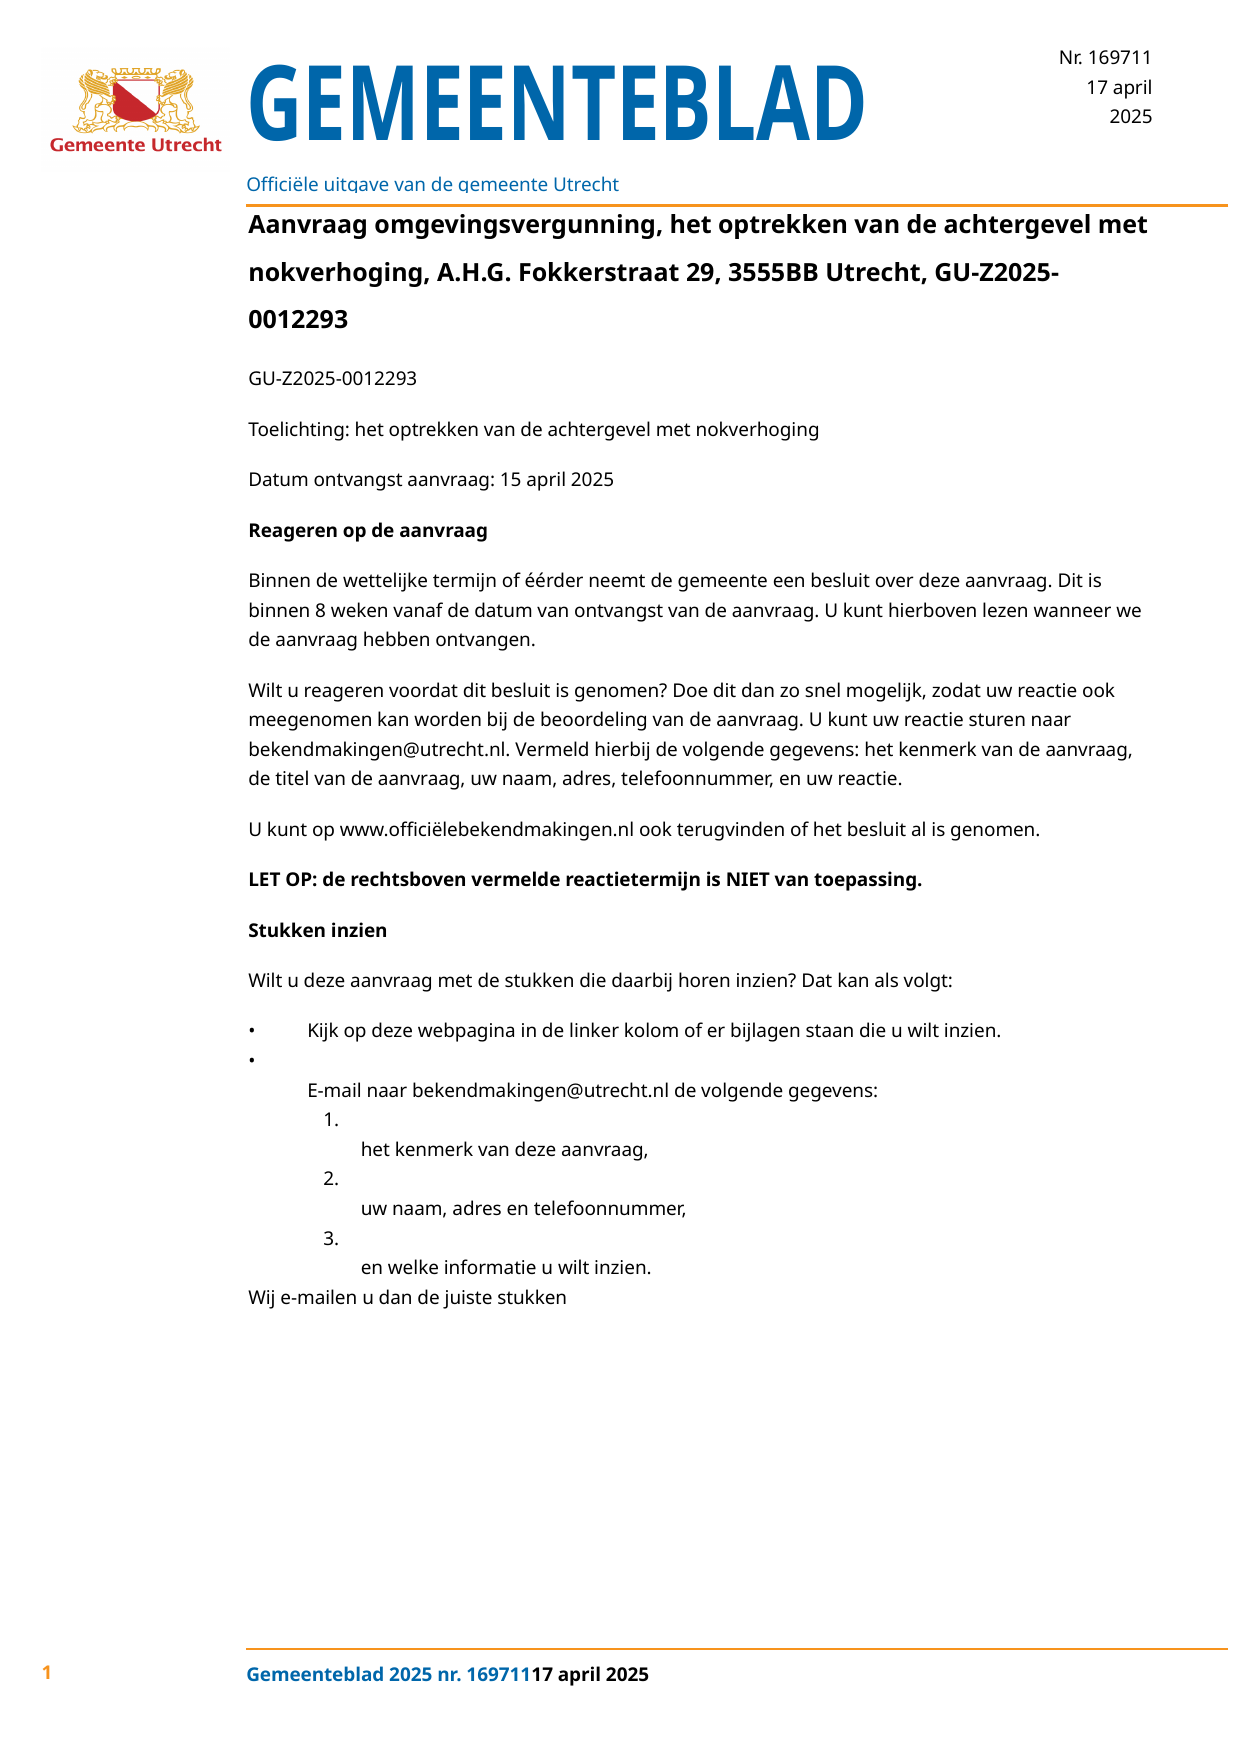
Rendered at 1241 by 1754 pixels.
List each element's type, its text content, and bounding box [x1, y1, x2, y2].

list Kijk op deze webpagina in de linker kolom of er bijlagen staan die u wilt inzien. [248, 1018, 1152, 1043]
text Wilt u reageren voordat dit besluit is genomen? Doe dit dan zo snel mogelijk, zodat uw reactie ook meegenomen kan worden bij de beoordeling van de aanvraag. U kunt uw reactie sturen naar bekendmakingen@utrecht.nl. Vermeld hierbij de volgende gegevens: het kenmerk van de aanvraag, de titel van de aanvraag, uw naam, adres, telefoonnummer, en uw reactie. [248, 677, 1152, 791]
text Aanvraag omgevingsvergunning, het optrekken van de achtergevel met nokverhoging, A.H.G. Fokkerstraat 29, 3555BB Utrecht, GU-Z2025-0012293 [248, 207, 1152, 336]
picture [41, 47, 231, 172]
text GU-Z2025-0012293 [248, 366, 1152, 391]
text Stukken inzien [248, 917, 1152, 942]
list het kenmerk van deze aanvraag, [323, 1136, 1152, 1162]
text Wilt u deze aanvraag met de stukken die daarbij horen inzien? Dat kan als volgt: [248, 967, 1152, 993]
text Reageren op de aanvraag [248, 517, 1152, 542]
list en welke informatie u wilt inzien. [323, 1254, 1152, 1280]
text Toelichting: het optrekken van de achtergevel met nokverhoging [248, 416, 1152, 442]
text LET OP: de rechtsboven vermelde reactietermijn is NIET van toepassing. [248, 866, 1152, 892]
text Binnen de wettelijke termijn of éérder neemt de gemeente een besluit over deze aanvraag. Dit is binnen 8 weken vanaf de datum van ontvangst van de aanvraag. U kunt hierboven lezen wanneer we de aanvraag hebben ontvangen. [248, 567, 1152, 652]
list uw naam, adres en telefoonnummer, [323, 1195, 1152, 1221]
list E-mail naar bekendmakingen@utrecht.nl de volgende gegevens: [248, 1077, 1152, 1102]
text Datum ontvangst aanvraag: 15 april 2025 [248, 466, 1152, 492]
text Wij e-mailen u dan de juiste stukken [248, 1284, 1152, 1309]
text U kunt op www.officiëlebekendmakingen.nl ook terugvinden of het besluit al is genomen. [248, 816, 1152, 842]
